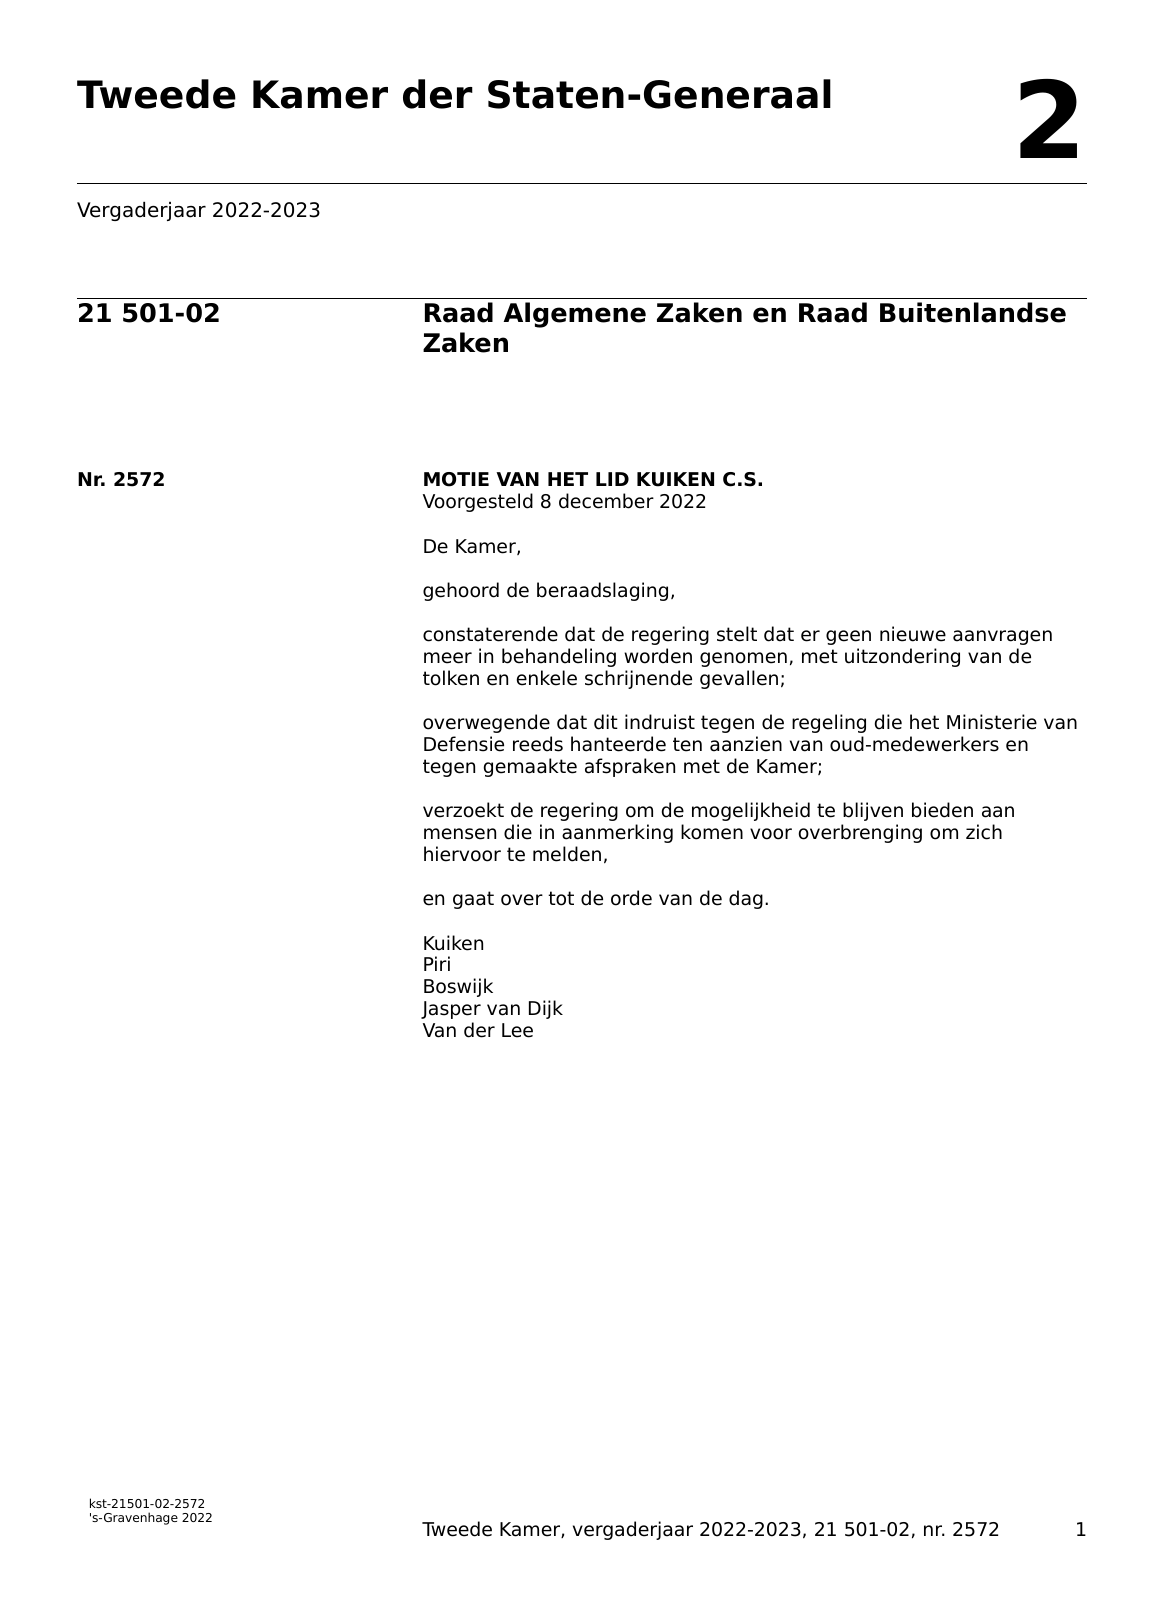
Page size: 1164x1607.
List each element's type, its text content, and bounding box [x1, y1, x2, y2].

text overwegende dat dit indruist tegen de regeling die het Ministerie van Defensie reeds hanteerde ten aanzien van oud-medewerkers en tegen gemaakte afspraken met de Kamer; [422, 712, 1087, 778]
text Kuiken [422, 932, 1087, 954]
subtitle Nr. 2572 MOTIE VAN HET LID KUIKEN C.S. [77, 469, 1087, 491]
table_cell Vergaderjaar 2022-2023 [77, 184, 1087, 298]
subtitle 21 501-02 Raad Algemene Zaken en Raad Buitenlandse Zaken [77, 299, 1087, 358]
text constaterende dat de regering stelt dat er geen nieuwe aanvragen meer in behandeling worden genomen, met uitzondering van de tolken en enkele schrijnende gevallen; [422, 624, 1087, 690]
text verzoekt de regering om de mogelijkheid te blijven bieden aan mensen die in aanmerking komen voor overbrenging om zich hiervoor te melden, [422, 800, 1087, 866]
text Jasper van Dijk [422, 998, 1087, 1020]
text Voorgesteld 8 december 2022 [422, 491, 1087, 513]
text Boswijk [422, 976, 1087, 998]
text Van der Lee [422, 1020, 1087, 1042]
table_header 2 [886, 59, 1087, 183]
text 's-Gravenhage 2022 [88, 1511, 323, 1525]
table_header Tweede Kamer der Staten-Generaal [77, 59, 886, 183]
text Piri [422, 954, 1087, 976]
text De Kamer, [422, 536, 1087, 557]
text en gaat over tot de orde van de dag. [422, 888, 1087, 910]
text kst-21501-02-2572 [88, 1497, 323, 1511]
text gehoord de beraadslaging, [422, 580, 1087, 602]
